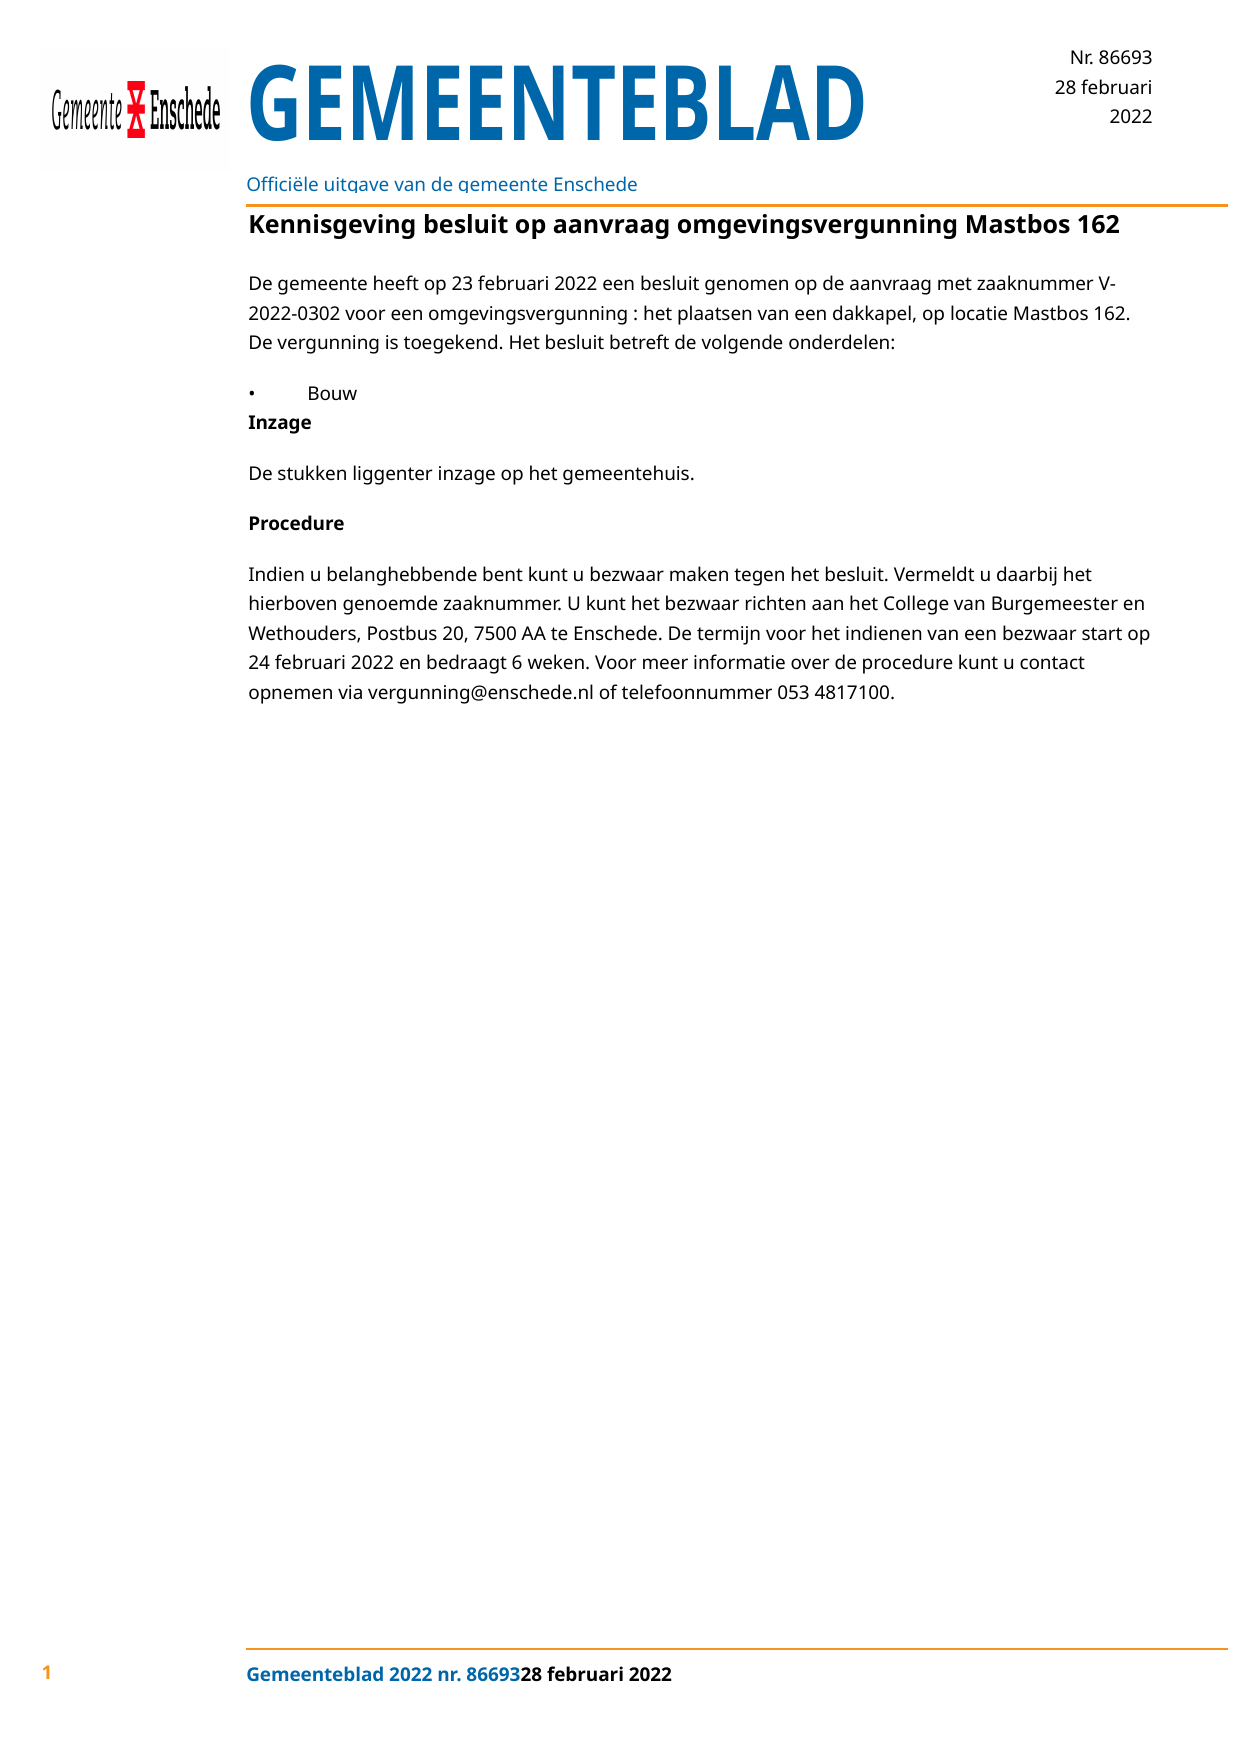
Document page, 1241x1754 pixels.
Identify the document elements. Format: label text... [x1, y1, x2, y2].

text De stukken liggenter inzage op het gemeentehuis. [248, 460, 1152, 486]
text Procedure [248, 510, 1152, 536]
list Bouw [248, 380, 1152, 406]
picture [41, 47, 231, 172]
text Inzage [248, 409, 1152, 435]
text De gemeente heeft op 23 februari 2022 een besluit genomen op de aanvraag met zaaknummer V-2022-0302 voor een omgevingsvergunning : het plaatsen van een dakkapel, op locatie Mastbos 162. De vergunning is toegekend. Het besluit betreft de volgende onderdelen: [248, 270, 1152, 355]
text Kennisgeving besluit op aanvraag omgevingsvergunning Mastbos 162 [248, 207, 1152, 241]
text Indien u belanghebbende bent kunt u bezwaar maken tegen het besluit. Vermeldt u daarbij het hierboven genoemde zaaknummer. U kunt het bezwaar richten aan het College van Burgemees­ter en Wethouders, Postbus 20, 7500 AA te Enschede. De termijn voor het indienen van een bezwaar start op 24 februari 2022 en bedraagt 6 weken. Voor meer informatie over de procedure kunt u contact opnemen via vergunning@enschede.nl of telefoonnummer 053 4817100. [248, 561, 1152, 705]
